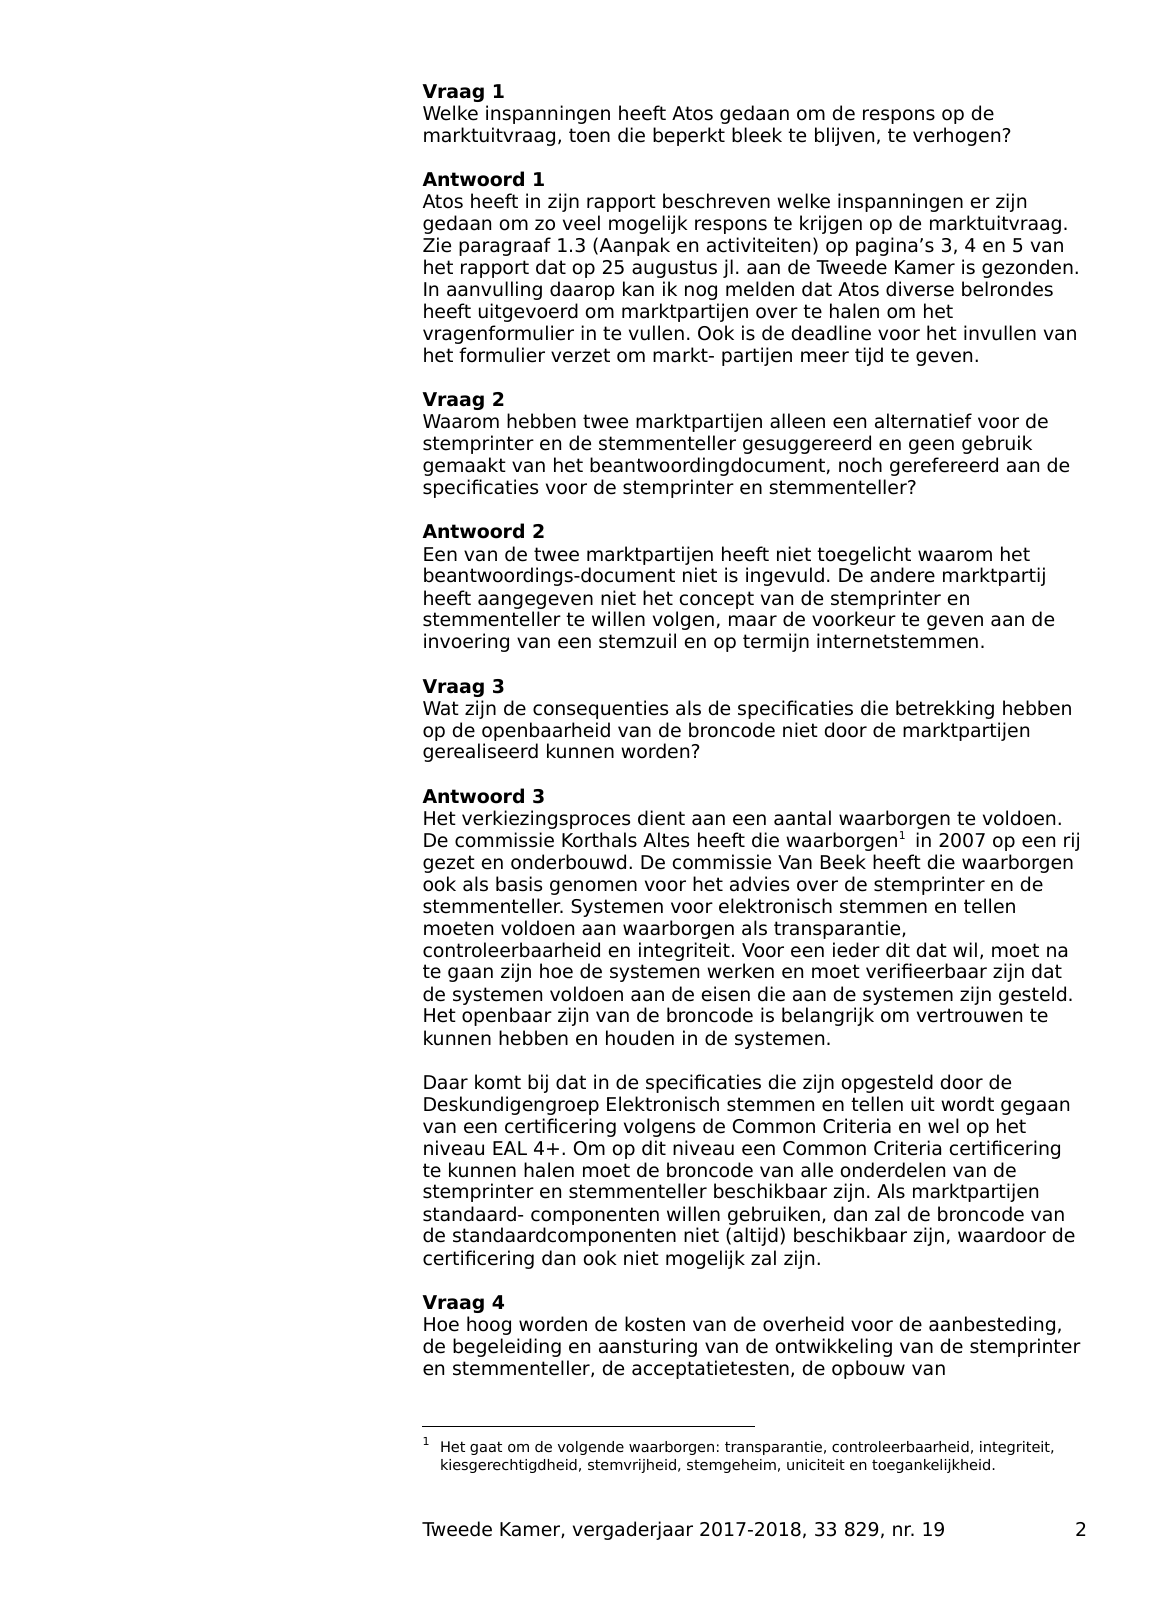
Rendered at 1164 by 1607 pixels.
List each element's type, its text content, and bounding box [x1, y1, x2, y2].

text Antwoord 3 [422, 786, 1087, 808]
text Antwoord 1 [422, 169, 1087, 191]
text Vraag 1 [422, 81, 1087, 103]
text Wat zijn de consequenties als de specificaties die betrekking hebben op de openbaarheid van de broncode niet door de marktpartijen gerealiseerd kunnen worden? [422, 697, 1087, 763]
text Welke inspanningen heeft Atos gedaan om de respons op de marktuitvraag, toen die beperkt bleek te blijven, te verhogen? [422, 103, 1087, 147]
text Atos heeft in zijn rapport beschreven welke inspanningen er zijn gedaan om zo veel mogelijk respons te krijgen op de marktuitvraag. Zie paragraaf 1.3 (Aanpak en activiteiten) op pagina’s 3, 4 en 5 van het rapport dat op 25 augustus jl. aan de Tweede Kamer is gezonden. In aanvulling daarop kan ik nog melden dat Atos diverse belrondes heeft uitgevoerd om marktpartijen over te halen om het vragenformulier in te vullen. Ook is de deadline voor het invullen van het formulier verzet om markt- partijen meer tijd te geven. [422, 191, 1087, 367]
text Waarom hebben twee marktpartijen alleen een alternatief voor de stemprinter en de stemmenteller gesuggereerd en geen gebruik gemaakt van het beantwoordingdocument, noch gerefereerd aan de specificaties voor de stemprinter en stemmenteller? [422, 411, 1087, 499]
text Een van de twee marktpartijen heeft niet toegelicht waarom het beantwoordings-document niet is ingevuld. De andere marktpartij heeft aangegeven niet het concept van de stemprinter en stemmenteller te willen volgen, maar de voorkeur te geven aan de invoering van een stemzuil en op termijn internetstemmen. [422, 543, 1087, 653]
text Vraag 3 [422, 676, 1087, 697]
text Het gaat om de volgende waarborgen: transparantie, controleerbaarheid, integriteit, kiesgerechtigdheid, stemvrijheid, stemgeheim, uniciteit en toegankelijkheid. [422, 1435, 1087, 1474]
text Daar komt bij dat in de specificaties die zijn opgesteld door de Deskundigengroep Elektronisch stemmen en tellen uit wordt gegaan van een certificering volgens de Common Criteria en wel op het niveau EAL 4+. Om op dit niveau een Common Criteria certificering te kunnen halen moet de broncode van alle onderdelen van de stemprinter en stemmenteller beschikbaar zijn. Als marktpartijen standaard- componenten willen gebruiken, dan zal de broncode van de standaardcomponenten niet (altijd) beschikbaar zijn, waardoor de certificering dan ook niet mogelijk zal zijn. [422, 1072, 1087, 1269]
text Vraag 2 [422, 389, 1087, 411]
text Antwoord 2 [422, 521, 1087, 543]
text Vraag 4 [422, 1292, 1087, 1313]
text Het verkiezingsproces dient aan een aantal waarborgen te voldoen. De commissie Korthals Altes heeft die waarborgen in 2007 op een rij gezet en onderbouwd. De commissie Van Beek heeft die waarborgen ook als basis genomen voor het advies over de stemprinter en de stemmenteller. Systemen voor elektronisch stemmen en tellen moeten voldoen aan waarborgen als transparantie, controleerbaarheid en integriteit. Voor een ieder dit dat wil, moet na te gaan zijn hoe de systemen werken en moet verifieerbaar zijn dat de systemen voldoen aan de eisen die aan de systemen zijn gesteld. Het openbaar zijn van de broncode is belangrijk om vertrouwen te kunnen hebben en houden in de systemen. [422, 808, 1087, 1049]
text Hoe hoog worden de kosten van de overheid voor de aanbesteding, de begeleiding en aansturing van de ontwikkeling van de stemprinter en stemmenteller, de acceptatietesten, de opbouw van [422, 1313, 1087, 1379]
